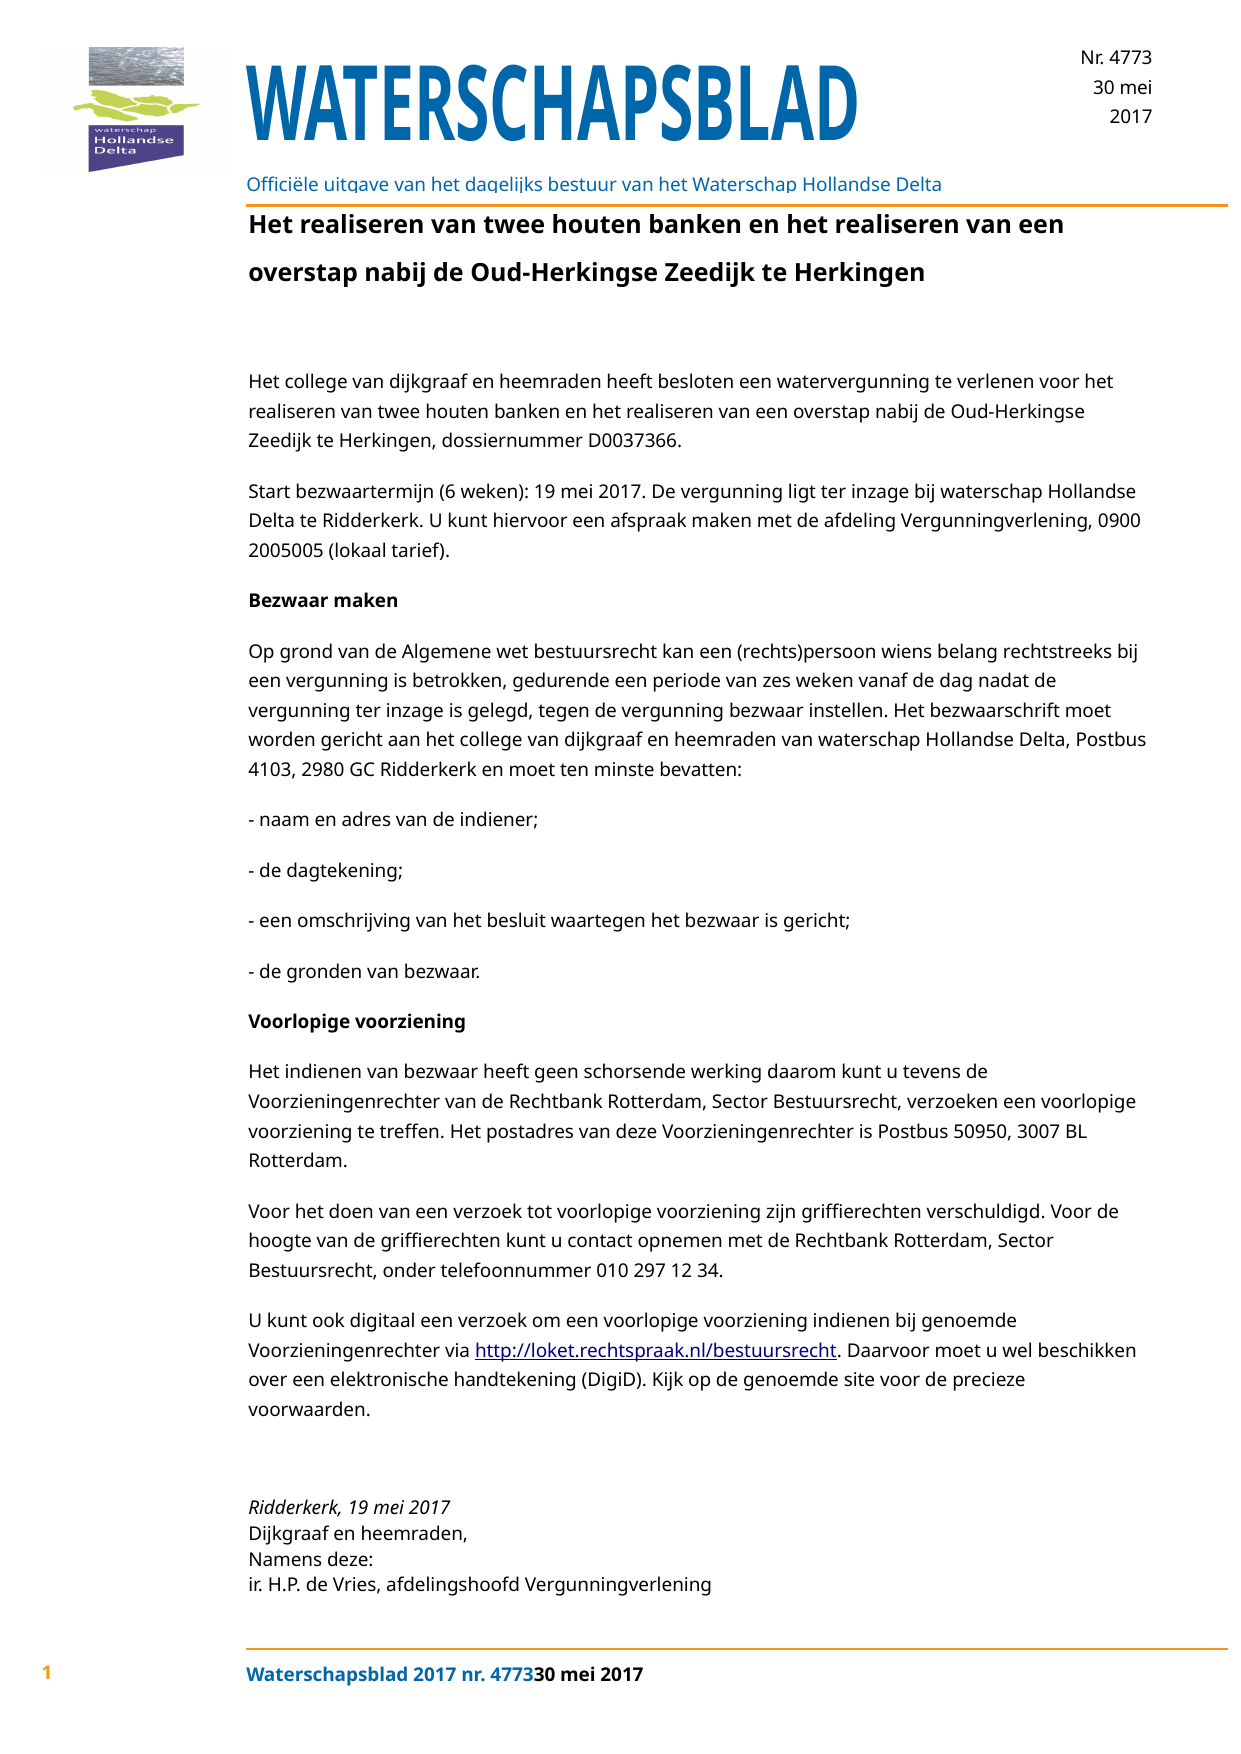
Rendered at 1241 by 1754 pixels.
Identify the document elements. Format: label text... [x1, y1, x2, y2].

text Het indienen van bezwaar heeft geen schorsende werking daarom kunt u tevens de Voorzieningenrechter van de Rechtbank Rotterdam, Sector Bestuursrecht, verzoeken een voorlopige voorziening te treffen. Het postadres van deze Voorzieningenrechter is Postbus 50950, 3007 BL Rotterdam. [248, 1059, 1152, 1173]
text Dijkgraaf en heemraden, [248, 1520, 1152, 1546]
text ir. H.P. de Vries, afdelingshoofd Vergunningverlening [248, 1572, 1152, 1597]
text - de dagtekening; [248, 857, 1152, 883]
text Start bezwaartermijn (6 weken): 19 mei 2017. De vergunning ligt ter inzage bij waterschap Hollandse Delta te Ridderkerk. U kunt hiervoor een afspraak maken met de afdeling Vergunningverlening, 0900 2005005 (lokaal tarief). [248, 478, 1152, 563]
text - naam en adres van de indiener; [248, 807, 1152, 832]
text Het realiseren van twee houten banken en het realiseren van een overstap nabij de Oud-Herkingse Zeedijk te Herkingen [248, 207, 1152, 288]
text Op grond van de Algemene wet bestuursrecht kan een (rechts)persoon wiens belang rechtstreeks bij een vergunning is betrokken, gedurende een periode van zes weken vanaf de dag nadat de vergunning ter inzage is gelegd, tegen de vergunning bezwaar instellen. Het bezwaarschrift moet worden gericht aan het college van dijkgraaf en heemraden van waterschap Hollandse Delta, Postbus 4103, 2980 GC Ridderkerk en moet ten minste bevatten: [248, 638, 1152, 782]
text Namens deze: [248, 1546, 1152, 1572]
text Ridderkerk, 19 mei 2017 [248, 1494, 1152, 1520]
text Het college van dijkgraaf en heemraden heeft besloten een watervergunning te verlenen voor het realiseren van twee houten banken en het realiseren van een overstap nabij de Oud-Herkingse Zeedijk te Herkingen, dossiernummer D0037366. [248, 368, 1152, 453]
text - de gronden van bezwaar. [248, 958, 1152, 984]
picture [41, 47, 231, 172]
text Voor het doen van een verzoek tot voorlopige voorziening zijn griffierechten verschuldigd. Voor de hoogte van de griffierechten kunt u contact opnemen met de Rechtbank Rotterdam, Sector Bestuursrecht, onder telefoonnummer 010 297 12 34. [248, 1198, 1152, 1283]
text U kunt ook digitaal een verzoek om een voorlopige voorziening indienen bij genoemde Voorzieningenrechter via http://loket.rechtspraak.nl/bestuursrecht. Daarvoor moet u wel beschikken over een elektronische handtekening (DigiD). Kijk op de genoemde site voor de precieze voorwaarden. [248, 1307, 1152, 1422]
text Voorlopige voorziening [248, 1008, 1152, 1034]
text - een omschrijving van het besluit waartegen het bezwaar is gericht; [248, 907, 1152, 933]
text Bezwaar maken [248, 587, 1152, 613]
